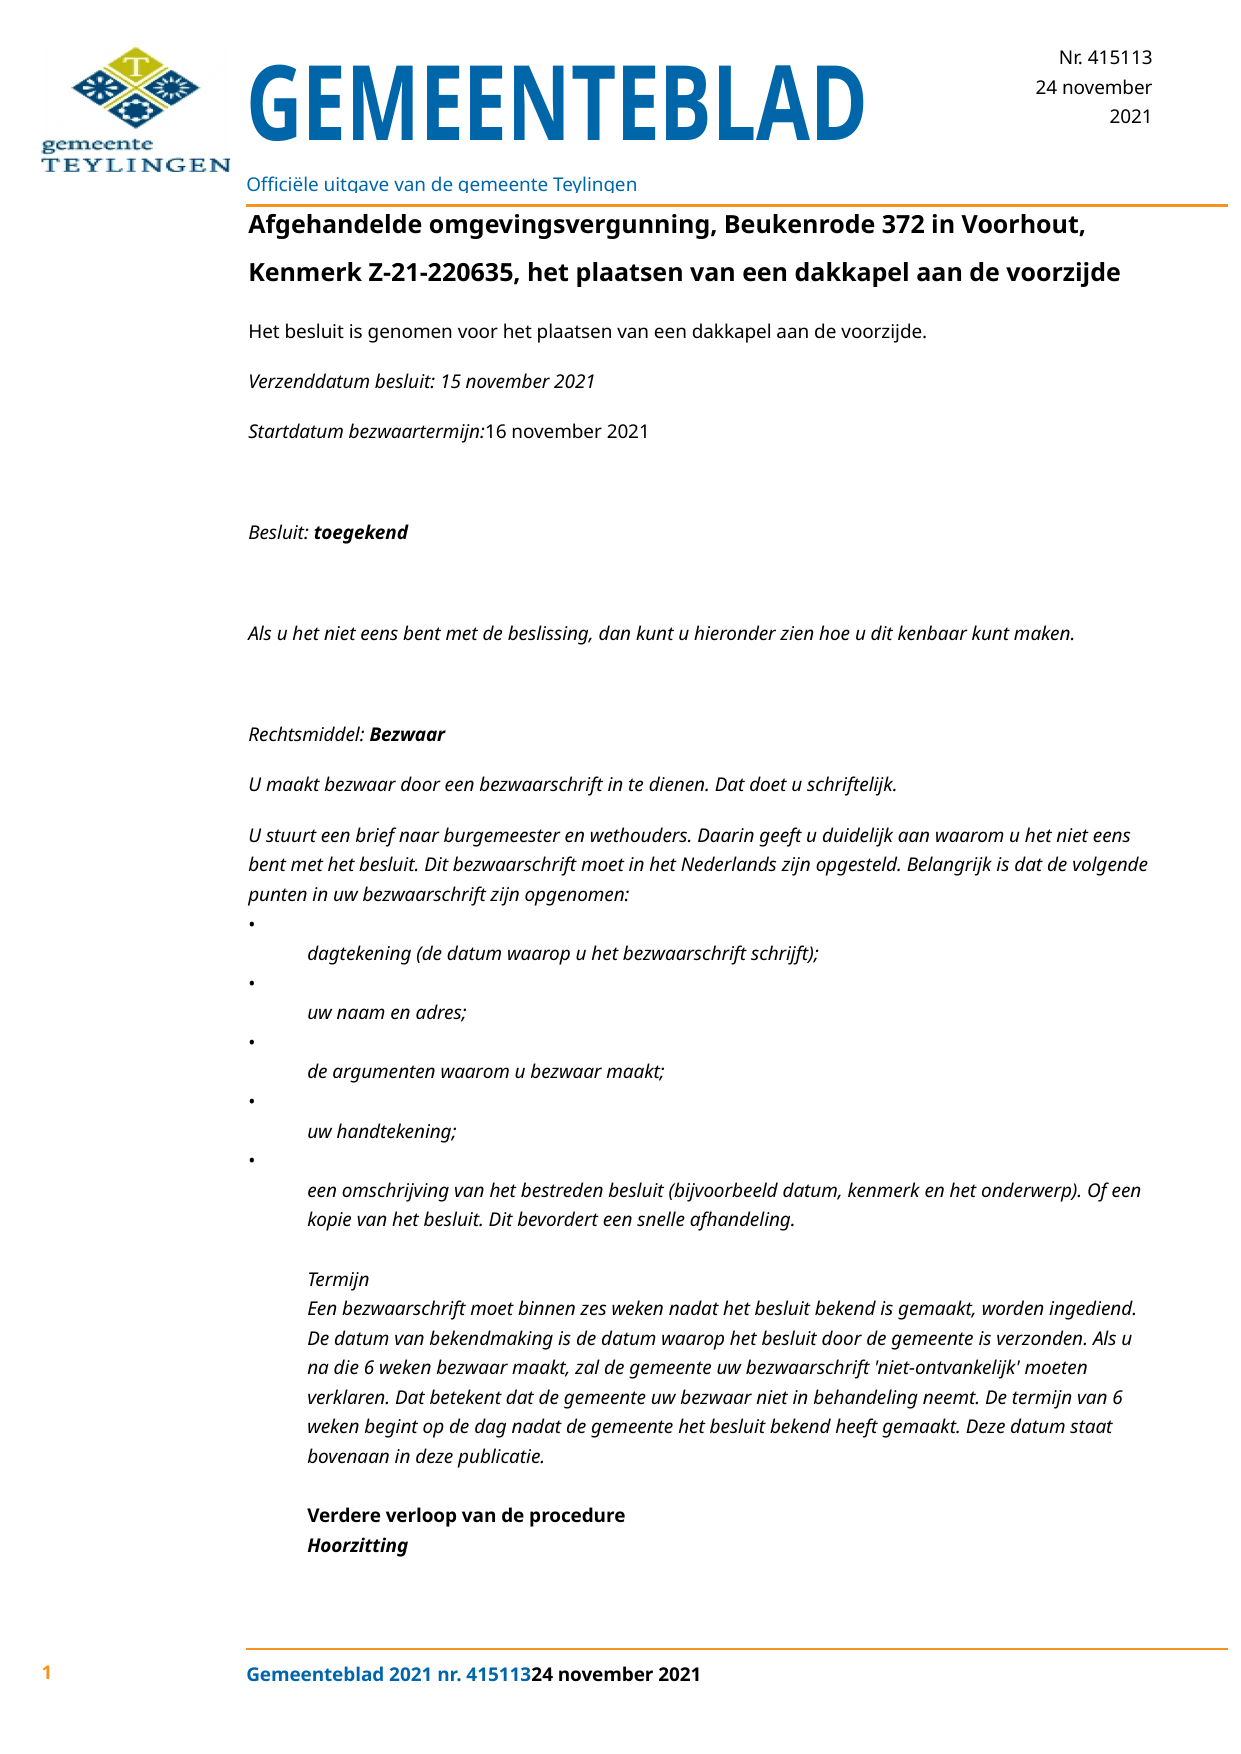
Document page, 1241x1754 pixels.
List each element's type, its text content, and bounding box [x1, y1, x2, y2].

text Startdatum bezwaartermijn:16 november 2021 [248, 419, 1152, 444]
text Als u het niet eens bent met de beslissing, dan kunt u hieronder zien hoe u dit kenbaar kunt maken. [248, 620, 1152, 646]
text Rechtsmiddel: Bezwaar [248, 721, 1152, 747]
text Het besluit is genomen voor het plaatsen van een dakkapel aan de voorzijde. [248, 318, 1152, 344]
text U stuurt een brief naar burgemeester en wethouders. Daarin geeft u duidelijk aan waarom u het niet eens bent met het besluit. Dit bezwaarschrift moet in het Nederlands zijn opgesteld. Belangrijk is dat de volgende punten in uw bezwaarschrift zijn opgenomen: [248, 822, 1152, 907]
list Een bezwaarschrift moet binnen zes weken nadat het besluit bekend is gemaakt, worden ingediend. De datum van bekendmaking is de datum waarop het besluit door de gemeente is verzonden. Als u na die 6 weken bezwaar maakt, zal de gemeente uw bezwaarschrift 'niet-ontvankelijk' moeten verklaren. Dat betekent dat de gemeente uw bezwaar niet in behandeling neemt. De termijn van 6 weken begint op de dag nadat de gemeente het besluit bekend heeft gemaakt. Deze datum staat bovenaan in deze publicatie. [248, 1295, 1152, 1469]
list uw naam en adres; [248, 999, 1152, 1025]
list uw handtekening; [248, 1118, 1152, 1144]
list een omschrijving van het bestreden besluit (bijvoorbeeld datum, kenmerk en het onderwerp). Of een kopie van het besluit. Dit bevordert een snelle afhandeling. [248, 1177, 1152, 1232]
text Verzenddatum besluit: 15 november 2021 [248, 368, 1152, 394]
list Verdere verloop van de procedure [248, 1502, 1152, 1528]
text Afgehandelde omgevingsvergunning, Beukenrode 372 in Voorhout, Kenmerk Z-21-220635, het plaatsen van een dakkapel aan de voorzijde [248, 207, 1152, 288]
picture [41, 47, 231, 172]
list Termijn [248, 1266, 1152, 1292]
text U maakt bezwaar door een bezwaarschrift in te dienen. Dat doet u schriftelijk. [248, 772, 1152, 797]
list Hoorzitting [248, 1532, 1152, 1558]
list de argumenten waarom u bezwaar maakt; [248, 1059, 1152, 1084]
text Besluit: toegekend [248, 519, 1152, 545]
list dagtekening (de datum waarop u het bezwaarschrift schrijft); [248, 940, 1152, 966]
